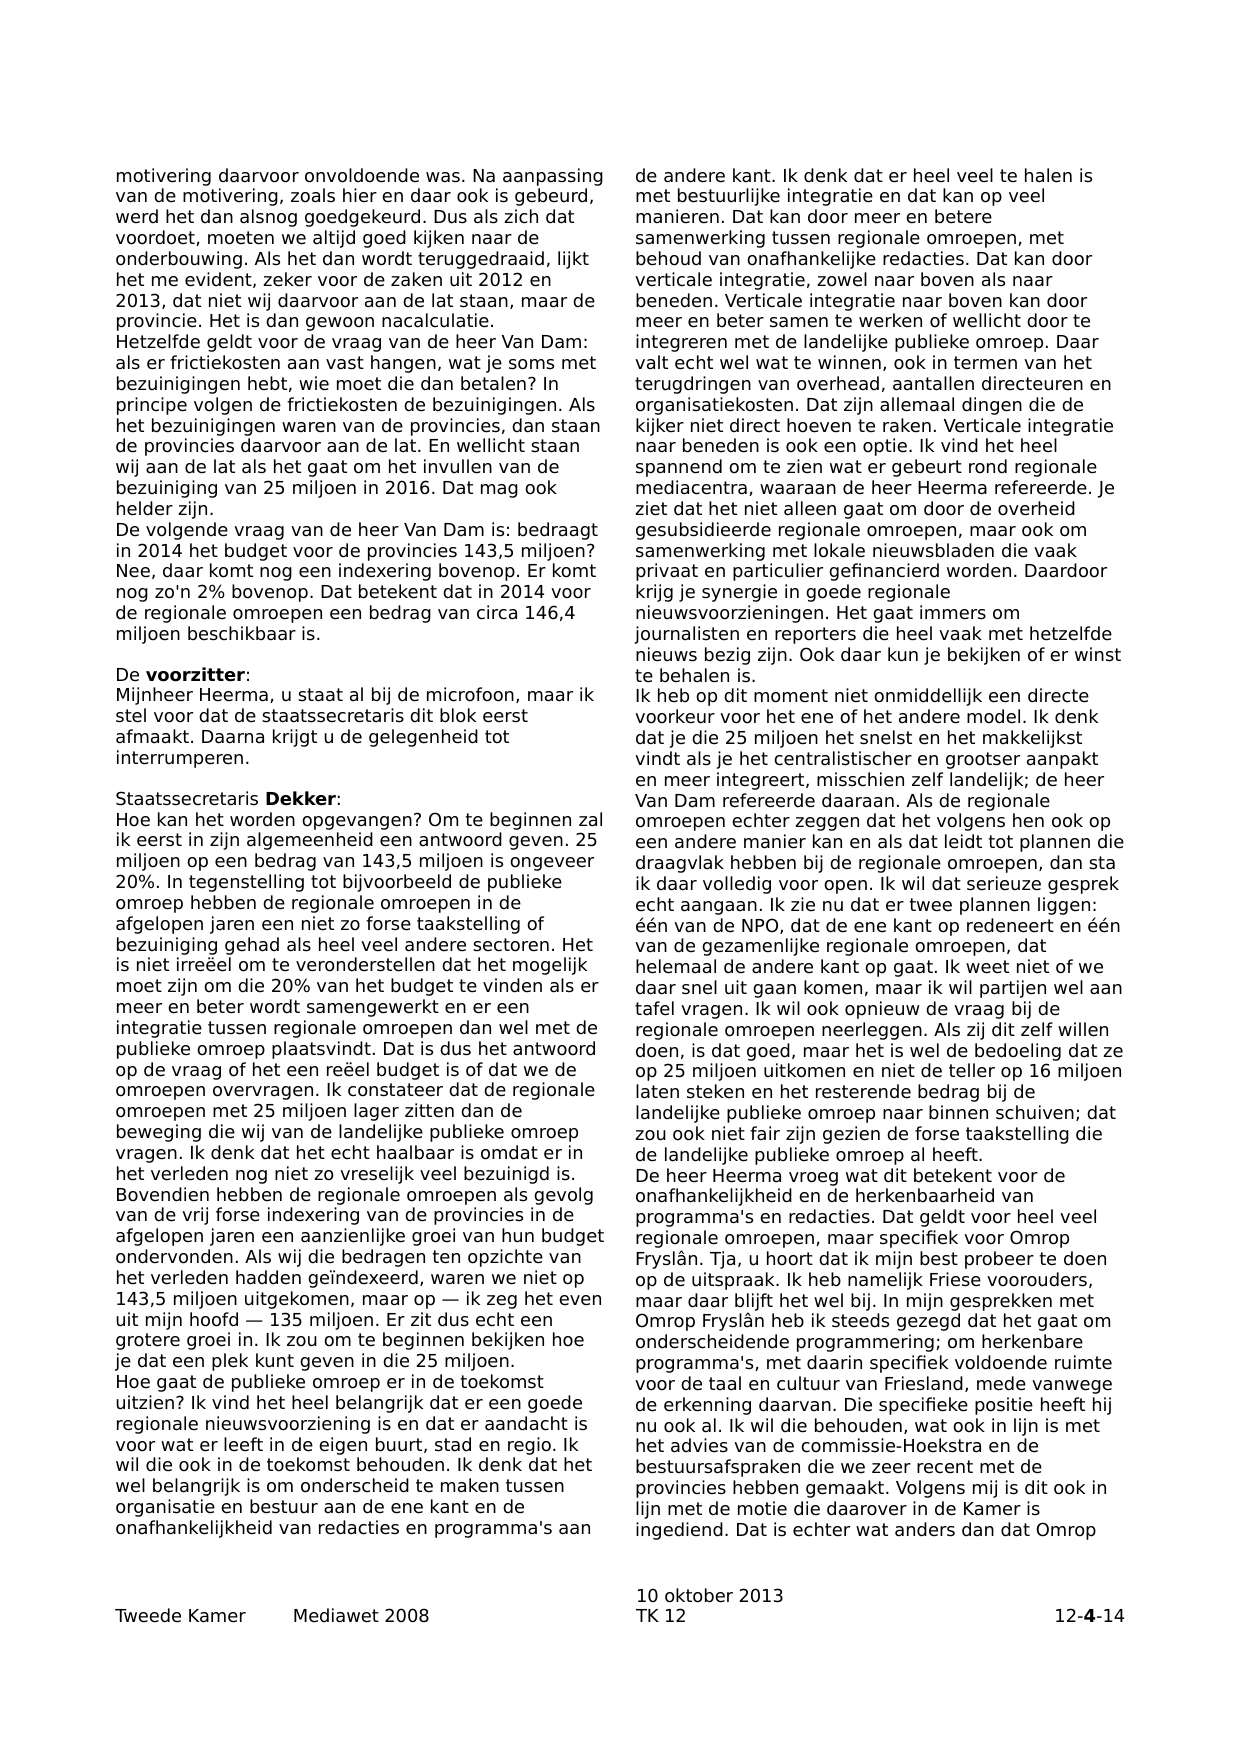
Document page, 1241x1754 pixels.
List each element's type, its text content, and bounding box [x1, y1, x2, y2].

text De heer Heerma vroeg wat dit betekent voor de onafhankelijkheid en de herkenbaarheid van programma's en redacties. Dat geldt voor heel veel regionale omroepen, maar specifiek voor Omrop Fryslân. Tja, u hoort dat ik mijn best probeer te doen op de uitspraak. Ik heb namelijk Friese voorouders, maar daar blijft het wel bij. In mijn gesprekken met Omrop Fryslân heb ik steeds gezegd dat het gaat om onderscheidende programmering; om herkenbare programma's, met daarin specifiek voldoende ruimte voor de taal en cultuur van Friesland, mede vanwege de erkenning daarvan. Die specifieke positie heeft hij nu ook al. Ik wil die behouden, wat ook in lijn is met het advies van de commissie-Hoekstra en de bestuursafspraken die we zeer recent met de provincies hebben gemaakt. Volgens mij is dit ook in lijn met de motie die daarover in de Kamer is ingediend. Dat is echter wat anders dan dat Omrop [635, 1165, 1125, 1540]
text De volgende vraag van de heer Van Dam is: bedraagt in 2014 het budget voor de provincies 143,5 miljoen? Nee, daar komt nog een indexering bovenop. Er komt nog zo'n 2% bovenop. Dat betekent dat in 2014 voor de regionale omroepen een bedrag van circa 146,4 miljoen beschikbaar is. [115, 519, 605, 644]
text Mijnheer Heerma, u staat al bij de microfoon, maar ik stel voor dat de staatssecretaris dit blok eerst afmaakt. Daarna krijgt u de gelegenheid tot interrumperen. [115, 685, 605, 768]
text Hoe kan het worden opgevangen? Om te beginnen zal ik eerst in zijn algemeenheid een antwoord geven. 25 miljoen op een bedrag van 143,5 miljoen is ongeveer 20%. In tegenstelling tot bijvoorbeeld de publieke omroep hebben de regionale omroepen in de afgelopen jaren een niet zo forse taakstelling of bezuiniging gehad als heel veel andere sectoren. Het is niet irreëel om te veronderstellen dat het mogelijk moet zijn om die 20% van het budget te vinden als er meer en beter wordt samengewerkt en er een integratie tussen regionale omroepen dan wel met de publieke omroep plaatsvindt. Dat is dus het antwoord op de vraag of het een reëel budget is of dat we de omroepen overvragen. Ik constateer dat de regionale omroepen met 25 miljoen lager zitten dan de beweging die wij van de landelijke publieke omroep vragen. Ik denk dat het echt haalbaar is omdat er in het verleden nog niet zo vreselijk veel bezuinigd is. Bovendien hebben de regionale omroepen als gevolg van de vrij forse indexering van de provincies in de afgelopen jaren een aanzienlijke groei van hun budget ondervonden. Als wij die bedragen ten opzichte van het verleden hadden geïndexeerd, waren we niet op 143,5 miljoen uitgekomen, maar op — ik zeg het even uit mijn hoofd — 135 miljoen. Er zit dus echt een grotere groei in. Ik zou om te beginnen bekijken hoe je dat een plek kunt geven in die 25 miljoen. [115, 809, 605, 1372]
text Ik heb op dit moment niet onmiddellijk een directe voorkeur voor het ene of het andere model. Ik denk dat je die 25 miljoen het snelst en het makkelijkst vindt als je het centralistischer en grootser aanpakt en meer integreert, misschien zelf landelijk; de heer Van Dam refereerde daaraan. Als de regionale omroepen echter zeggen dat het volgens hen ook op een andere manier kan en als dat leidt tot plannen die draagvlak hebben bij de regionale omroepen, dan sta ik daar volledig voor open. Ik wil dat serieuze gesprek echt aangaan. Ik zie nu dat er twee plannen liggen: één van de NPO, dat de ene kant op redeneert en één van de gezamenlijke regionale omroepen, dat helemaal de andere kant op gaat. Ik weet niet of we daar snel uit gaan komen, maar ik wil partijen wel aan tafel vragen. Ik wil ook opnieuw de vraag bij de regionale omroepen neerleggen. Als zij dit zelf willen doen, is dat goed, maar het is wel de bedoeling dat ze op 25 miljoen uitkomen en niet de teller op 16 miljoen laten steken en het resterende bedrag bij de landelijke publieke omroep naar binnen schuiven; dat zou ook niet fair zijn gezien de forse taakstelling die de landelijke publieke omroep al heeft. [635, 686, 1125, 1165]
text de andere kant. Ik denk dat er heel veel te halen is met bestuurlijke integratie en dat kan op veel manieren. Dat kan door meer en betere samenwerking tussen regionale omroepen, met behoud van onafhankelijke redacties. Dat kan door verticale integratie, zowel naar boven als naar beneden. Verticale integratie naar boven kan door meer en beter samen te werken of wellicht door te integreren met de landelijke publieke omroep. Daar valt echt wel wat te winnen, ook in termen van het terugdringen van overhead, aantallen directeuren en organisatiekosten. Dat zijn allemaal dingen die de kijker niet direct hoeven te raken. Verticale integratie naar beneden is ook een optie. Ik vind het heel spannend om te zien wat er gebeurt rond regionale mediacentra, waaraan de heer Heerma refereerde. Je ziet dat het niet alleen gaat om door de overheid gesubsidieerde regionale omroepen, maar ook om samenwerking met lokale nieuwsbladen die vaak privaat en particulier gefinancierd worden. Daardoor krijg je synergie in goede regionale nieuwsvoorzieningen. Het gaat immers om journalisten en reporters die heel vaak met hetzelfde nieuws bezig zijn. Ook daar kun je bekijken of er winst te behalen is. [635, 165, 1125, 686]
text Staatssecretaris Dekker: [115, 788, 605, 809]
text Hetzelfde geldt voor de vraag van de heer Van Dam: als er frictiekosten aan vast hangen, wat je soms met bezuinigingen hebt, wie moet die dan betalen? In principe volgen de frictiekosten de bezuinigingen. Als het bezuinigingen waren van de provincies, dan staan de provincies daarvoor aan de lat. En wellicht staan wij aan de lat als het gaat om het invullen van de bezuiniging van 25 miljoen in 2016. Dat mag ook helder zijn. [115, 332, 605, 519]
text motivering daarvoor onvoldoende was. Na aanpassing van de motivering, zoals hier en daar ook is gebeurd, werd het dan alsnog goedgekeurd. Dus als zich dat voordoet, moeten we altijd goed kijken naar de onderbouwing. Als het dan wordt teruggedraaid, lijkt het me evident, zeker voor de zaken uit 2012 en 2013, dat niet wij daarvoor aan de lat staan, maar de provincie. Het is dan gewoon nacalculatie. [115, 165, 605, 332]
text Hoe gaat de publieke omroep er in de toekomst uitzien? Ik vind het heel belangrijk dat er een goede regionale nieuwsvoorziening is en dat er aandacht is voor wat er leeft in de eigen buurt, stad en regio. Ik wil die ook in de toekomst behouden. Ik denk dat het wel belangrijk is om onderscheid te maken tussen organisatie en bestuur aan de ene kant en de onafhankelijkheid van redacties en programma's aan [115, 1372, 605, 1538]
text De voorzitter: [115, 664, 605, 685]
